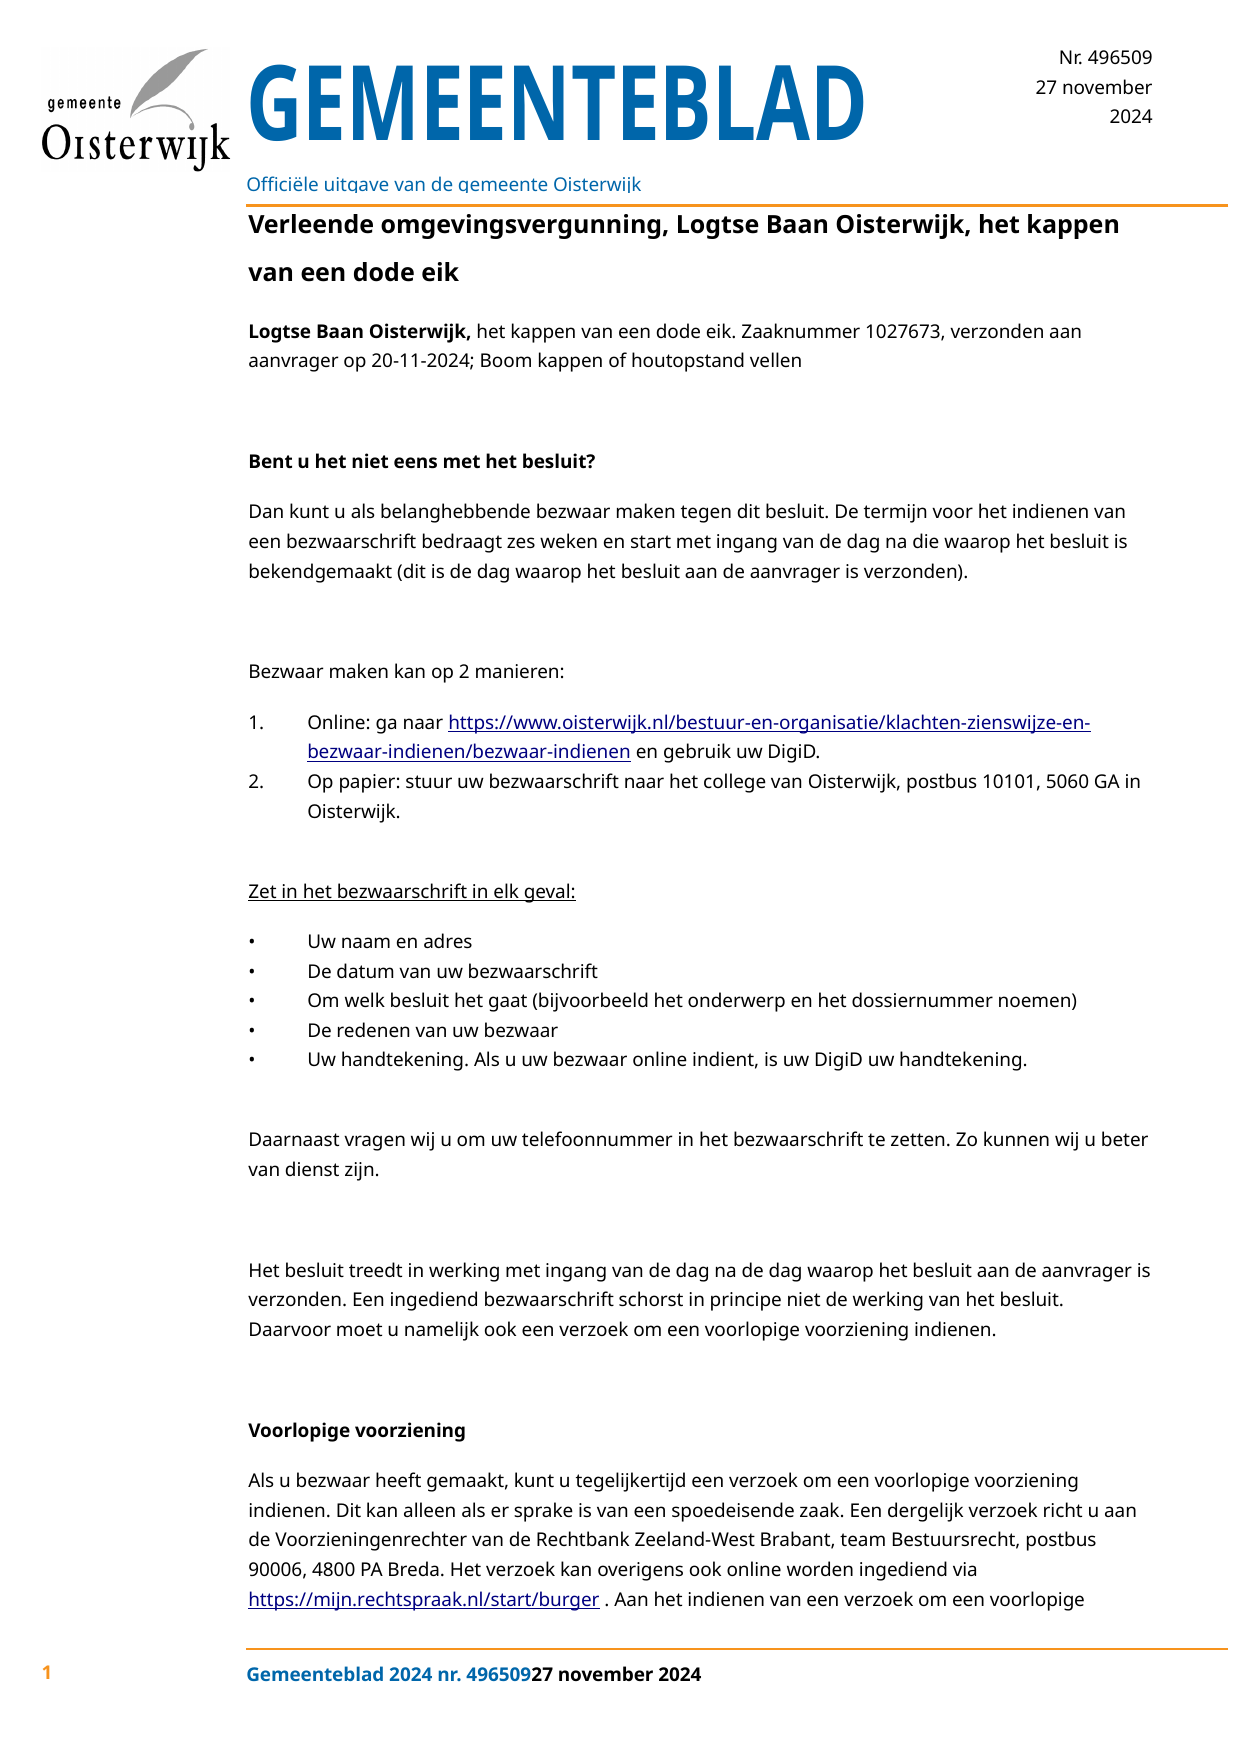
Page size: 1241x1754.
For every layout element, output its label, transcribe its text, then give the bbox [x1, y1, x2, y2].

text Logtse Baan Oisterwijk, het kappen van een dode eik. Zaaknummer 1027673, verzonden aan aanvrager op 20-11-2024; Boom kappen of houtopstand vellen [248, 318, 1152, 373]
text Bezwaar maken kan op 2 manieren: [248, 659, 1152, 684]
list De datum van uw bezwaarschrift [248, 958, 1152, 984]
list Uw naam en adres [248, 928, 1152, 954]
text Zet in het bezwaarschrift in elk geval: [248, 878, 1152, 904]
text Het besluit treedt in werking met ingang van de dag na de dag waarop het besluit aan de aanvrager is verzonden. Een ingediend bezwaarschrift schorst in principe niet de werking van het besluit. Daarvoor moet u namelijk ook een verzoek om een voorlopige voorziening indienen. [248, 1257, 1152, 1342]
text Voorlopige voorziening [248, 1417, 1152, 1443]
list Om welk besluit het gaat (bijvoorbeeld het onderwerp en het dossiernummer noemen) [248, 987, 1152, 1013]
text Verleende omgevingsvergunning, Logtse Baan Oisterwijk, het kappen van een dode eik [248, 207, 1152, 288]
text Daarnaast vragen wij u om uw telefoonnummer in het bezwaarschrift te zetten. Zo kunnen wij u beter van dienst zijn. [248, 1127, 1152, 1182]
text Dan kunt u als belanghebbende bezwaar maken tegen dit besluit. De termijn voor het indienen van een bezwaarschrift bedraagt zes weken en start met ingang van de dag na die waarop het besluit is bekendgemaakt (dit is de dag waarop het besluit aan de aanvrager is verzonden). [248, 499, 1152, 584]
list Online: ga naar https://www.oisterwijk.nl/bestuur-en-organisatie/klachten-zienswijze-en-bezwaar-indienen/bezwaar-indienen en gebruik uw DigiD. [248, 709, 1152, 764]
list De redenen van uw bezwaar [248, 1017, 1152, 1043]
list Op papier: stuur uw bezwaarschrift naar het college van Oisterwijk, postbus 10101, 5060 GA in Oisterwijk. [248, 768, 1152, 824]
text Bent u het niet eens met het besluit? [248, 448, 1152, 474]
list Uw handtekening. Als u uw bezwaar online indient, is uw DigiD uw handtekening. [248, 1047, 1152, 1072]
text Als u bezwaar heeft gemaakt, kunt u tegelijkertijd een verzoek om een voorlopige voorziening indienen. Dit kan alleen als er sprake is van een spoedeisende zaak. Een dergelijk verzoek richt u aan de Voorzieningenrechter van de Rechtbank Zeeland-West Brabant, team Bestuursrecht, postbus 90006, 4800 PA Breda. Het verzoek kan overigens ook online worden ingediend via https://mijn.rechtspraak.nl/start/burger . Aan het indienen van een verzoek om een voorlopige [248, 1467, 1152, 1612]
picture [41, 47, 231, 172]
